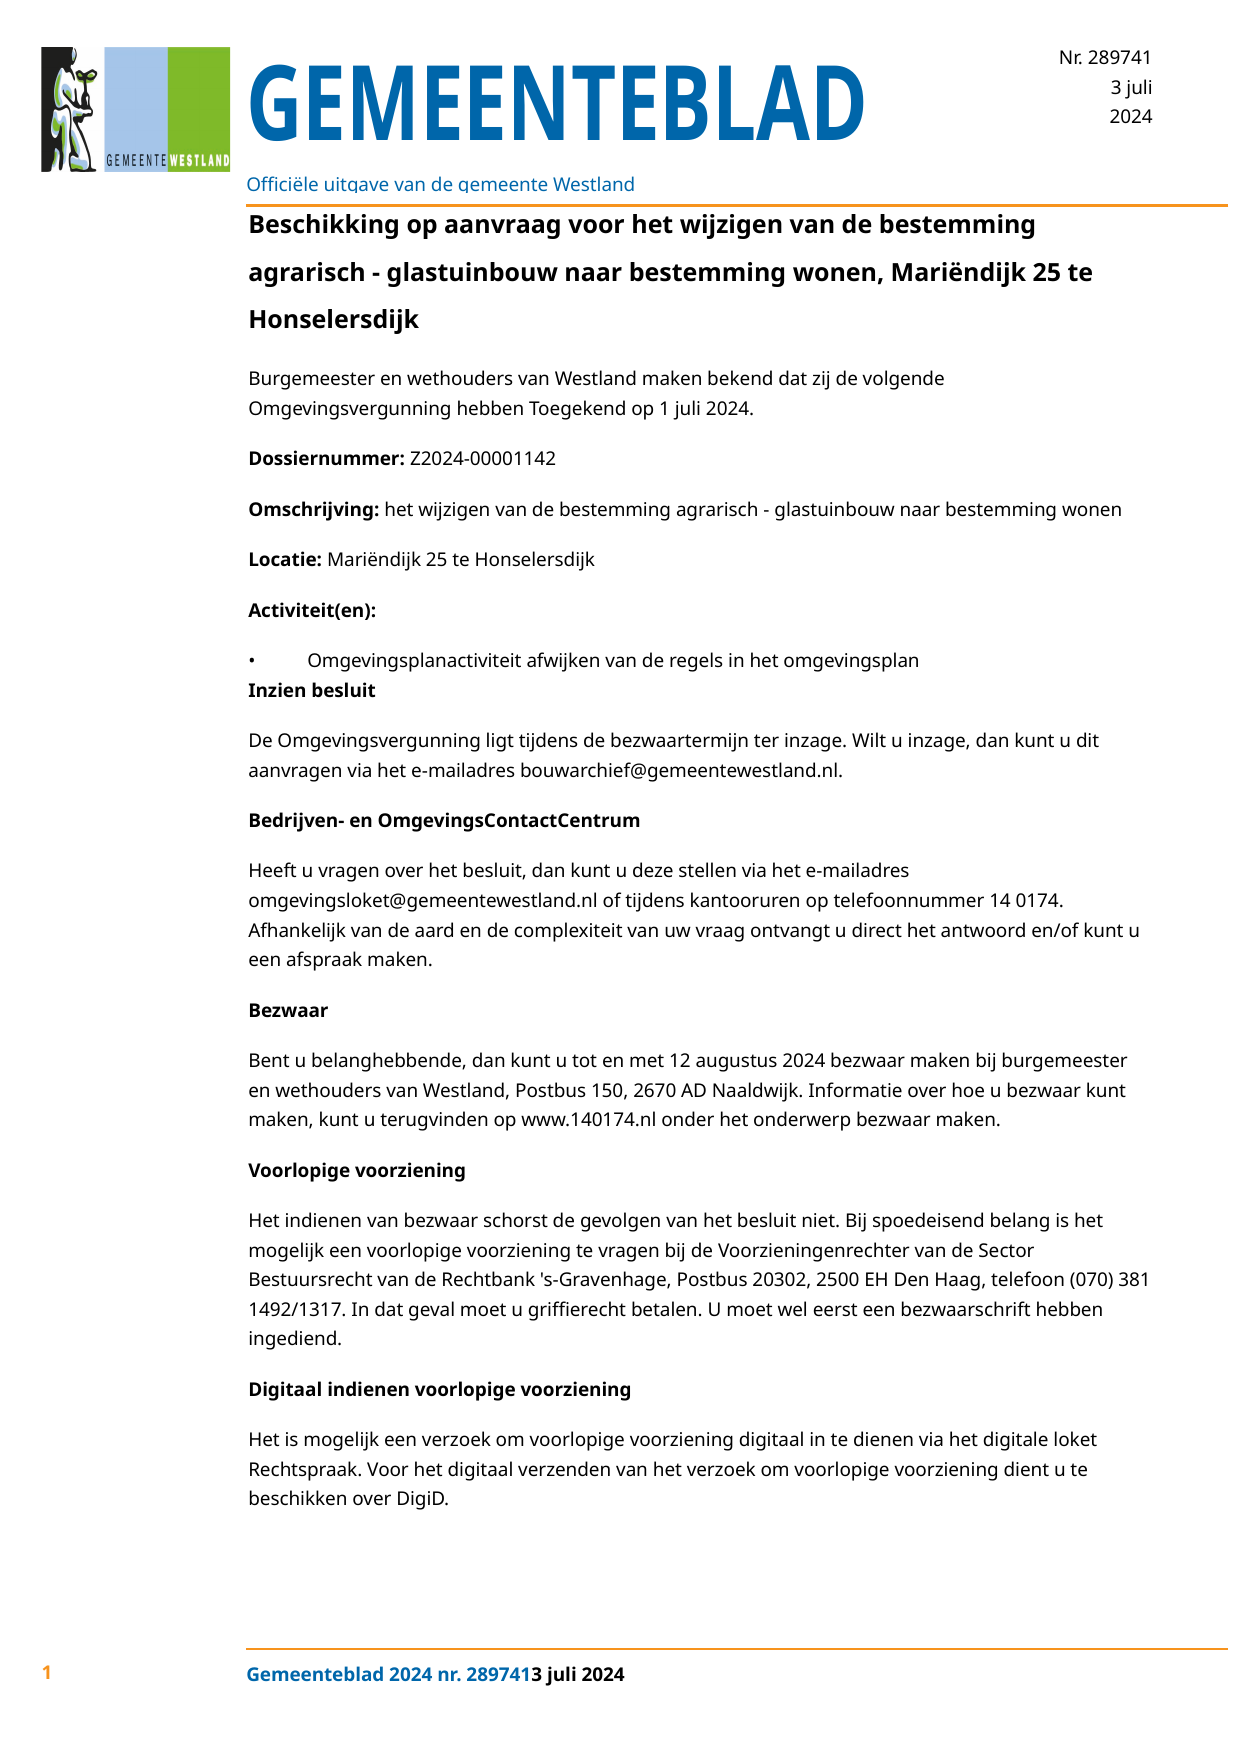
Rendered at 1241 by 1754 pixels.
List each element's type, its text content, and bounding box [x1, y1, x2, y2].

text Omschrijving: het wijzigen van de bestemming agrarisch - glastuinbouw naar bestemming wonen [248, 496, 1152, 522]
text Burgemeester en wethouders van Westland maken bekend dat zij de volgende Omgevingsvergunning hebben Toegekend op 1 juli 2024. [248, 366, 1152, 421]
text Het is mogelijk een verzoek om voorlopige voorziening digitaal in te dienen via het digitale loket Rechtspraak. Voor het digitaal verzenden van het verzoek om voorlopige voorziening dient u te beschikken over DigiD. [248, 1426, 1152, 1511]
text Voorlopige voorziening [248, 1157, 1152, 1182]
text De Omgevingsvergunning ligt tijdens de bezwaartermijn ter inzage. Wilt u inzage, dan kunt u dit aanvragen via het e-mailadres bouwarchief@gemeentewestland.nl. [248, 727, 1152, 782]
text Dossiernummer: Z2024-00001142 [248, 446, 1152, 471]
text Locatie: Mariëndijk 25 te Honselersdijk [248, 546, 1152, 572]
list Omgevingsplanactiviteit afwijken van de regels in het omgevingsplan [248, 647, 1152, 673]
text Inzien besluit [248, 677, 1152, 702]
picture [41, 47, 231, 172]
text Bent u belanghebbende, dan kunt u tot en met 12 augustus 2024 bezwaar maken bij burgemeester en wethouders van Westland, Postbus 150, 2670 AD Naaldwijk. Informatie over hoe u bezwaar kunt maken, kunt u terugvinden op www.140174.nl onder het onderwerp bezwaar maken. [248, 1047, 1152, 1132]
text Het indienen van bezwaar schorst de gevolgen van het besluit niet. Bij spoedeisend belang is het mogelijk een voorlopige voorziening te vragen bij de Voorzieningenrechter van de Sector Bestuursrecht van de Rechtbank 's-Gravenhage, Postbus 20302, 2500 EH Den Haag, telefoon (070) 381 1492/1317. In dat geval moet u griffierecht betalen. U moet wel eerst een bezwaarschrift hebben ingediend. [248, 1207, 1152, 1351]
text Heeft u vragen over het besluit, dan kunt u deze stellen via het e-mailadres omgevingsloket@gemeentewestland.nl of tijdens kantooruren op telefoonnummer 14 0174. Afhankelijk van de aard en de complexiteit van uw vraag ontvangt u direct het antwoord en/of kunt u een afspraak maken. [248, 858, 1152, 972]
text Bezwaar [248, 997, 1152, 1022]
text Digitaal indienen voorlopige voorziening [248, 1376, 1152, 1402]
text Activiteit(en): [248, 597, 1152, 622]
text Bedrijven- en OmgevingsContactCentrum [248, 807, 1152, 833]
text Beschikking op aanvraag voor het wijzigen van de bestemming agrarisch - glastuinbouw naar bestemming wonen, Mariëndijk 25 te Honselersdijk [248, 207, 1152, 336]
